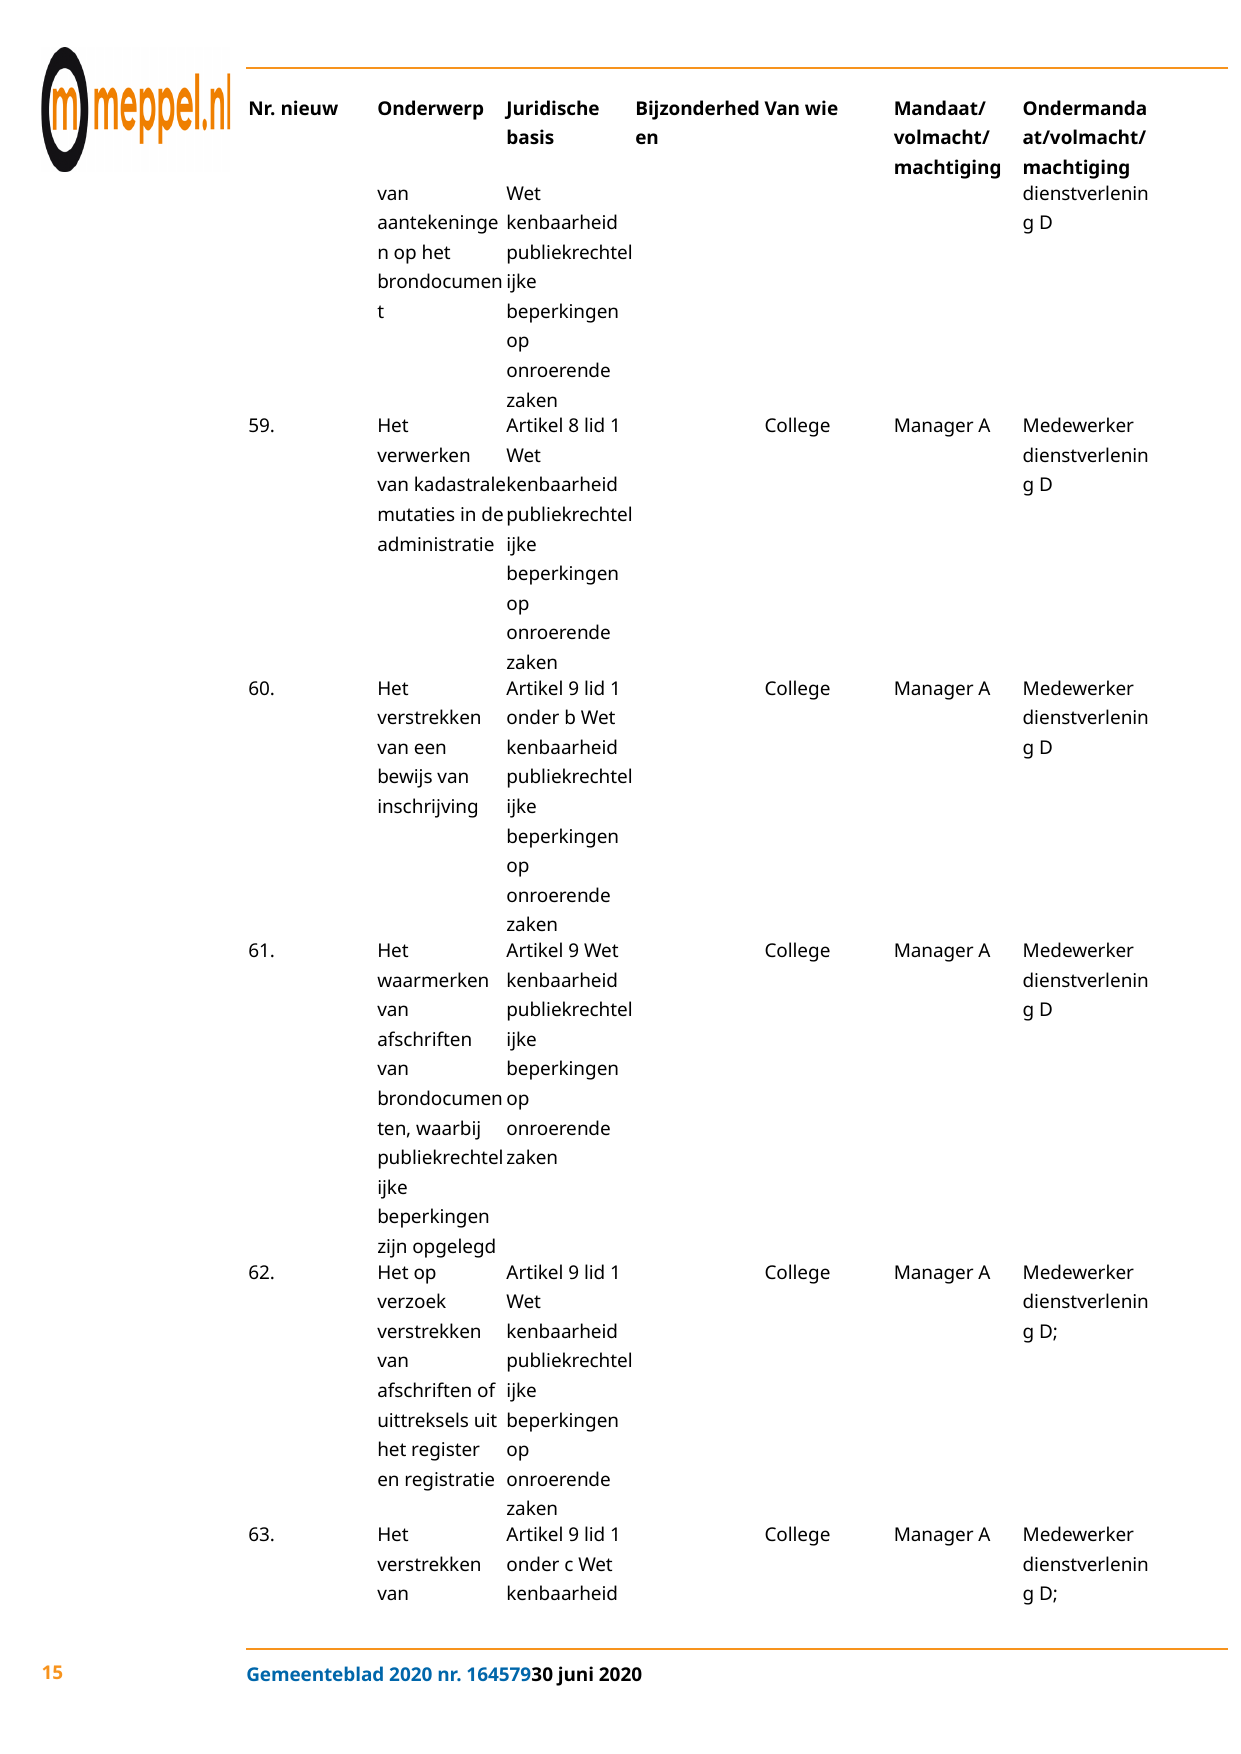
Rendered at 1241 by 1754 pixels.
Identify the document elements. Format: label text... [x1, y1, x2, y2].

table_header Bijzonderheden [635, 95, 764, 180]
table_cell Het verstrekken van [377, 1521, 506, 1606]
table_header Ondermandaat/volmacht/ machtiging [1023, 95, 1152, 180]
table_cell [635, 413, 764, 675]
table_cell Het verstrekken van een bewijs van inschrijving [377, 675, 506, 937]
table_cell dienstverlening D [1023, 180, 1152, 412]
table_cell [894, 180, 1022, 412]
table_cell Het waarmerken van afschriften van brondocumenten, waarbij publiekrechtelijke beperkingen zijn opgelegd [377, 937, 506, 1259]
table_header Onderwerp [377, 95, 506, 180]
table_cell [248, 180, 377, 412]
table_cell Manager A [894, 937, 1022, 1259]
table_cell [635, 180, 764, 412]
table_cell Medewerker dienstverlening D; [1023, 1521, 1152, 1606]
table_cell Artikel 9 lid 1 Wet kenbaarheid publiekrechtelijke beperkingen op onroerende zaken [506, 1259, 635, 1521]
table_cell Manager A [894, 1259, 1022, 1521]
table_cell Medewerker dienstverlening D [1023, 413, 1152, 675]
table_cell Artikel 8 lid 1 Wet kenbaarheid publiekrechtelijke beperkingen op onroerende zaken [506, 413, 635, 675]
picture [41, 47, 231, 172]
table_cell [248, 1259, 377, 1521]
table_header Van wie [764, 95, 893, 180]
table_cell Manager A [894, 413, 1022, 675]
table_cell Medewerker dienstverlening D [1023, 675, 1152, 937]
table_cell Wet kenbaarheid publiekrechtelijke beperkingen op onroerende zaken [506, 180, 635, 412]
table_cell [635, 1521, 764, 1606]
table_header Juridische basis [506, 95, 635, 180]
table_cell Het verwerken van kadastrale mutaties in de administratie [377, 413, 506, 675]
table_cell College [764, 1521, 893, 1606]
table_cell [248, 1521, 377, 1606]
table_cell [635, 937, 764, 1259]
table_header Nr. nieuw [248, 95, 377, 180]
table_cell [248, 675, 377, 937]
table_cell Medewerker dienstverlening D [1023, 937, 1152, 1259]
table_cell [635, 675, 764, 937]
table_header Mandaat/volmacht/machtiging [894, 95, 1022, 180]
table_cell Artikel 9 Wet kenbaarheid publiekrechtelijke beperkingen op onroerende zaken [506, 937, 635, 1259]
table_cell [248, 937, 377, 1259]
table_cell Medewerker dienstverlening D; [1023, 1259, 1152, 1521]
table_cell [635, 1259, 764, 1521]
table_cell College [764, 413, 893, 675]
table_cell van aantekeningen op het brondocument [377, 180, 506, 412]
table_cell Artikel 9 lid 1 onder b Wet kenbaarheid publiekrechtelijke beperkingen op onroerende zaken [506, 675, 635, 937]
table_cell [248, 413, 377, 675]
table_cell Manager A [894, 675, 1022, 937]
table_cell [764, 180, 893, 412]
table_cell College [764, 1259, 893, 1521]
table_cell Artikel 9 lid 1 onder c Wet kenbaarheid [506, 1521, 635, 1606]
table_cell Het op verzoek verstrekken van afschriften of uittreksels uit het register en registratie [377, 1259, 506, 1521]
table_cell College [764, 937, 893, 1259]
table_cell College [764, 675, 893, 937]
table_cell Manager A [894, 1521, 1022, 1606]
